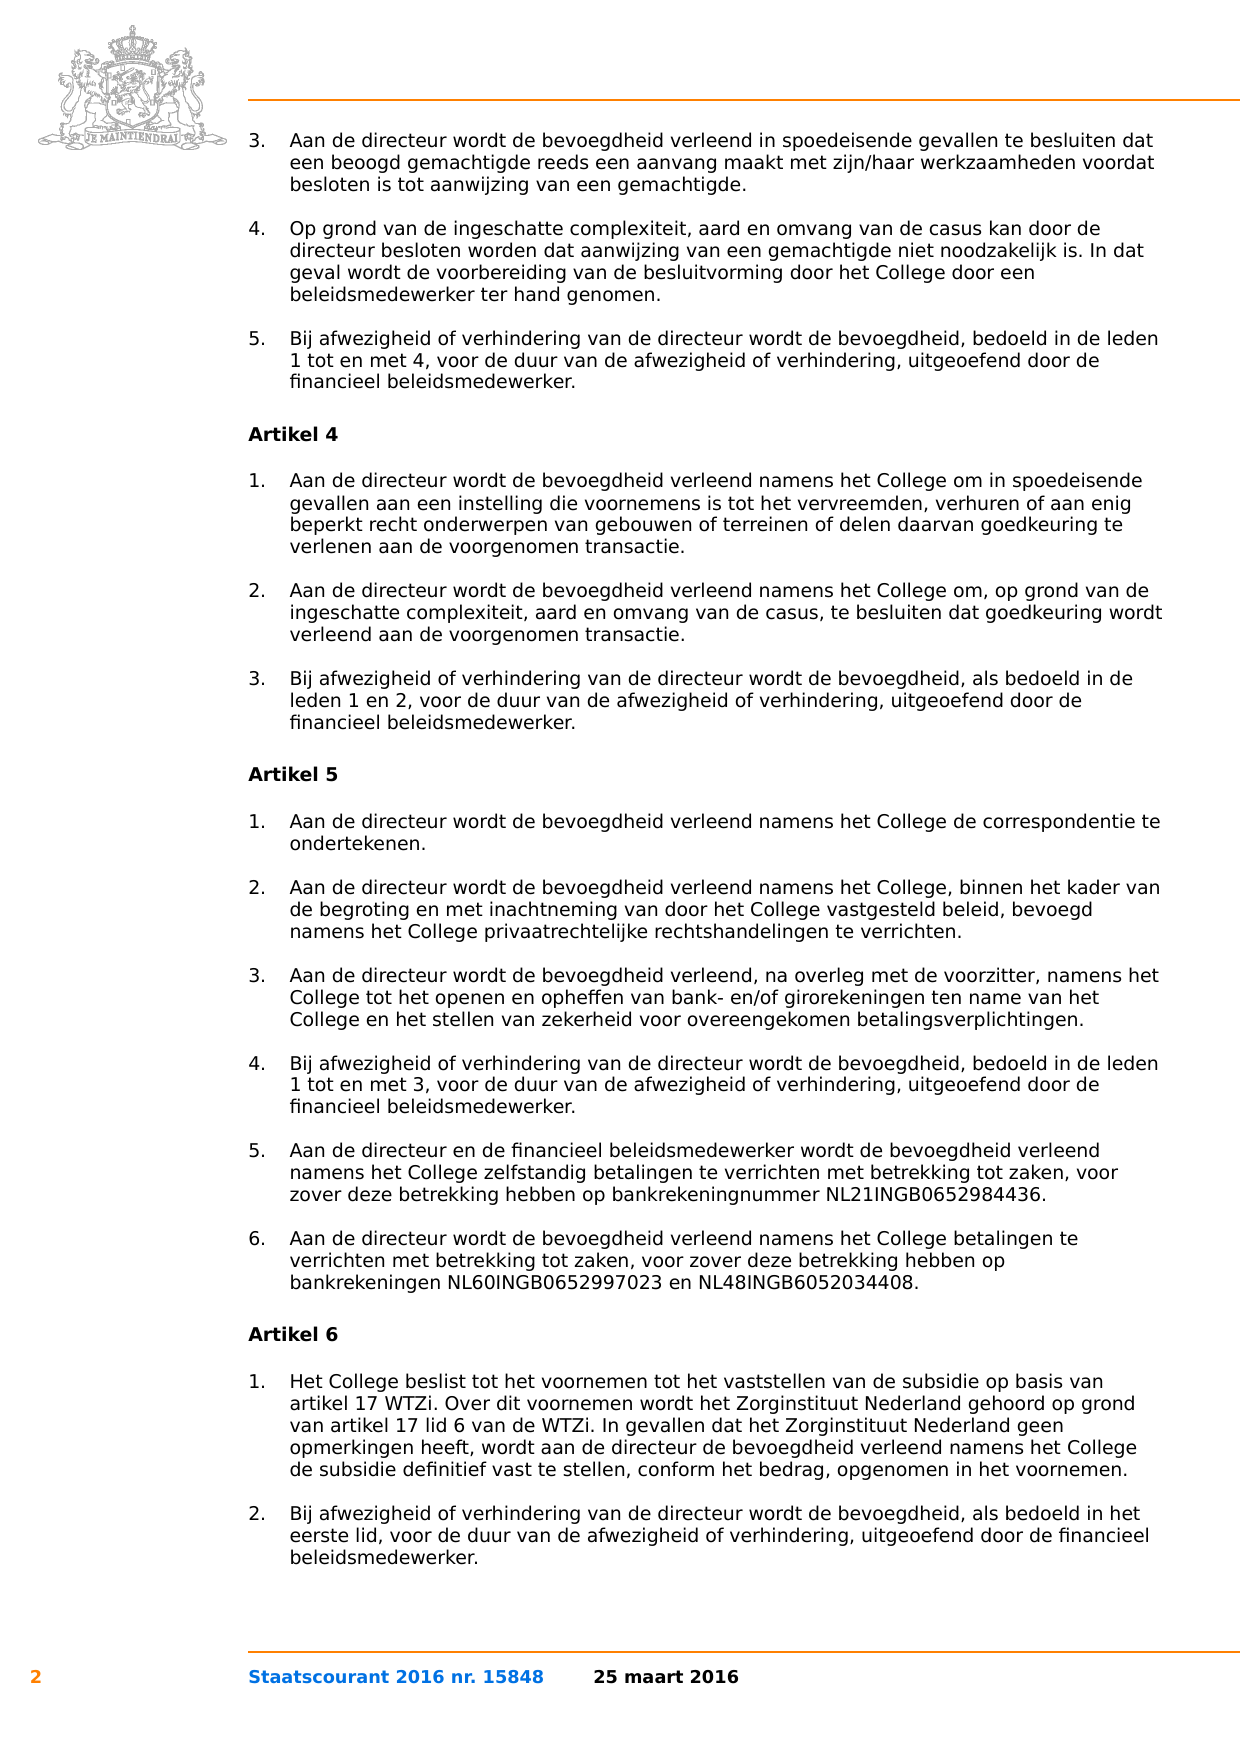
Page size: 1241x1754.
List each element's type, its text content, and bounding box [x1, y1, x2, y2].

text 2. Aan de directeur wordt de bevoegdheid verleend namens het College om, op grond van de ingeschatte complexiteit, aard en omvang van de casus, te besluiten dat goedkeuring wordt verleend aan de voorgenomen transactie. [248, 580, 1163, 646]
text 5. Bij afwezigheid of verhindering van de directeur wordt de bevoegdheid, bedoeld in de leden 1 tot en met 4, voor de duur van de afwezigheid of verhindering, uitgeoefend door de financieel beleidsmedewerker. [248, 327, 1163, 393]
subtitle Artikel 4 [248, 423, 1163, 445]
text 6. Aan de directeur wordt de bevoegdheid verleend namens het College betalingen te verrichten met betrekking tot zaken, voor zover deze betrekking hebben op bankrekeningen NL60INGB0652997023 en NL48INGB6052034408. [248, 1228, 1163, 1294]
text 1. Het College beslist tot het voornemen tot het vaststellen van de subsidie op basis van artikel 17 WTZi. Over dit voornemen wordt het Zorginstituut Nederland gehoord op grond van artikel 17 lid 6 van de WTZi. In gevallen dat het Zorginstituut Nederland geen opmerkingen heeft, wordt aan de directeur de bevoegdheid verleend namens het College de subsidie definitief vast te stellen, conform het bedrag, opgenomen in het voornemen. [248, 1371, 1163, 1481]
text 3. Aan de directeur wordt de bevoegdheid verleend in spoedeisende gevallen te besluiten dat een beoogd gemachtigde reeds een aanvang maakt met zijn/haar werkzaamheden voordat besloten is tot aanwijzing van een gemachtigde. [248, 130, 1163, 196]
text 5. Aan de directeur en de financieel beleidsmedewerker wordt de bevoegdheid verleend namens het College zelfstandig betalingen te verrichten met betrekking tot zaken, voor zover deze betrekking hebben op bankrekeningnummer NL21INGB0652984436. [248, 1140, 1163, 1206]
picture [38, 25, 227, 150]
text 1. Aan de directeur wordt de bevoegdheid verleend namens het College de correspondentie te ondertekenen. [248, 811, 1163, 855]
text 2. Bij afwezigheid of verhindering van de directeur wordt de bevoegdheid, als bedoeld in het eerste lid, voor de duur van de afwezigheid of verhindering, uitgeoefend door de financieel beleidsmedewerker. [248, 1503, 1163, 1569]
text 1. Aan de directeur wordt de bevoegdheid verleend namens het College om in spoedeisende gevallen aan een instelling die voornemens is tot het vervreemden, verhuren of aan enig beperkt recht onderwerpen van gebouwen of terreinen of delen daarvan goedkeuring te verlenen aan de voorgenomen transactie. [248, 470, 1163, 558]
text 2. Aan de directeur wordt de bevoegdheid verleend namens het College, binnen het kader van de begroting en met inachtneming van door het College vastgesteld beleid, bevoegd namens het College privaatrechtelijke rechtshandelingen te verrichten. [248, 877, 1163, 943]
text 4. Bij afwezigheid of verhindering van de directeur wordt de bevoegdheid, bedoeld in de leden 1 tot en met 3, voor de duur van de afwezigheid of verhindering, uitgeoefend door de financieel beleidsmedewerker. [248, 1052, 1163, 1118]
subtitle Artikel 6 [248, 1324, 1163, 1346]
text 3. Bij afwezigheid of verhindering van de directeur wordt de bevoegdheid, als bedoeld in de leden 1 en 2, voor de duur van de afwezigheid of verhindering, uitgeoefend door de financieel beleidsmedewerker. [248, 668, 1163, 734]
text 4. Op grond van de ingeschatte complexiteit, aard en omvang van de casus kan door de directeur besloten worden dat aanwijzing van een gemachtigde niet noodzakelijk is. In dat geval wordt de voorbereiding van de besluitvorming door het College door een beleidsmedewerker ter hand genomen. [248, 218, 1163, 306]
subtitle Artikel 5 [248, 764, 1163, 786]
text 3. Aan de directeur wordt de bevoegdheid verleend, na overleg met de voorzitter, namens het College tot het openen en opheffen van bank- en/of girorekeningen ten name van het College en het stellen van zekerheid voor overeengekomen betalingsverplichtingen. [248, 964, 1163, 1031]
